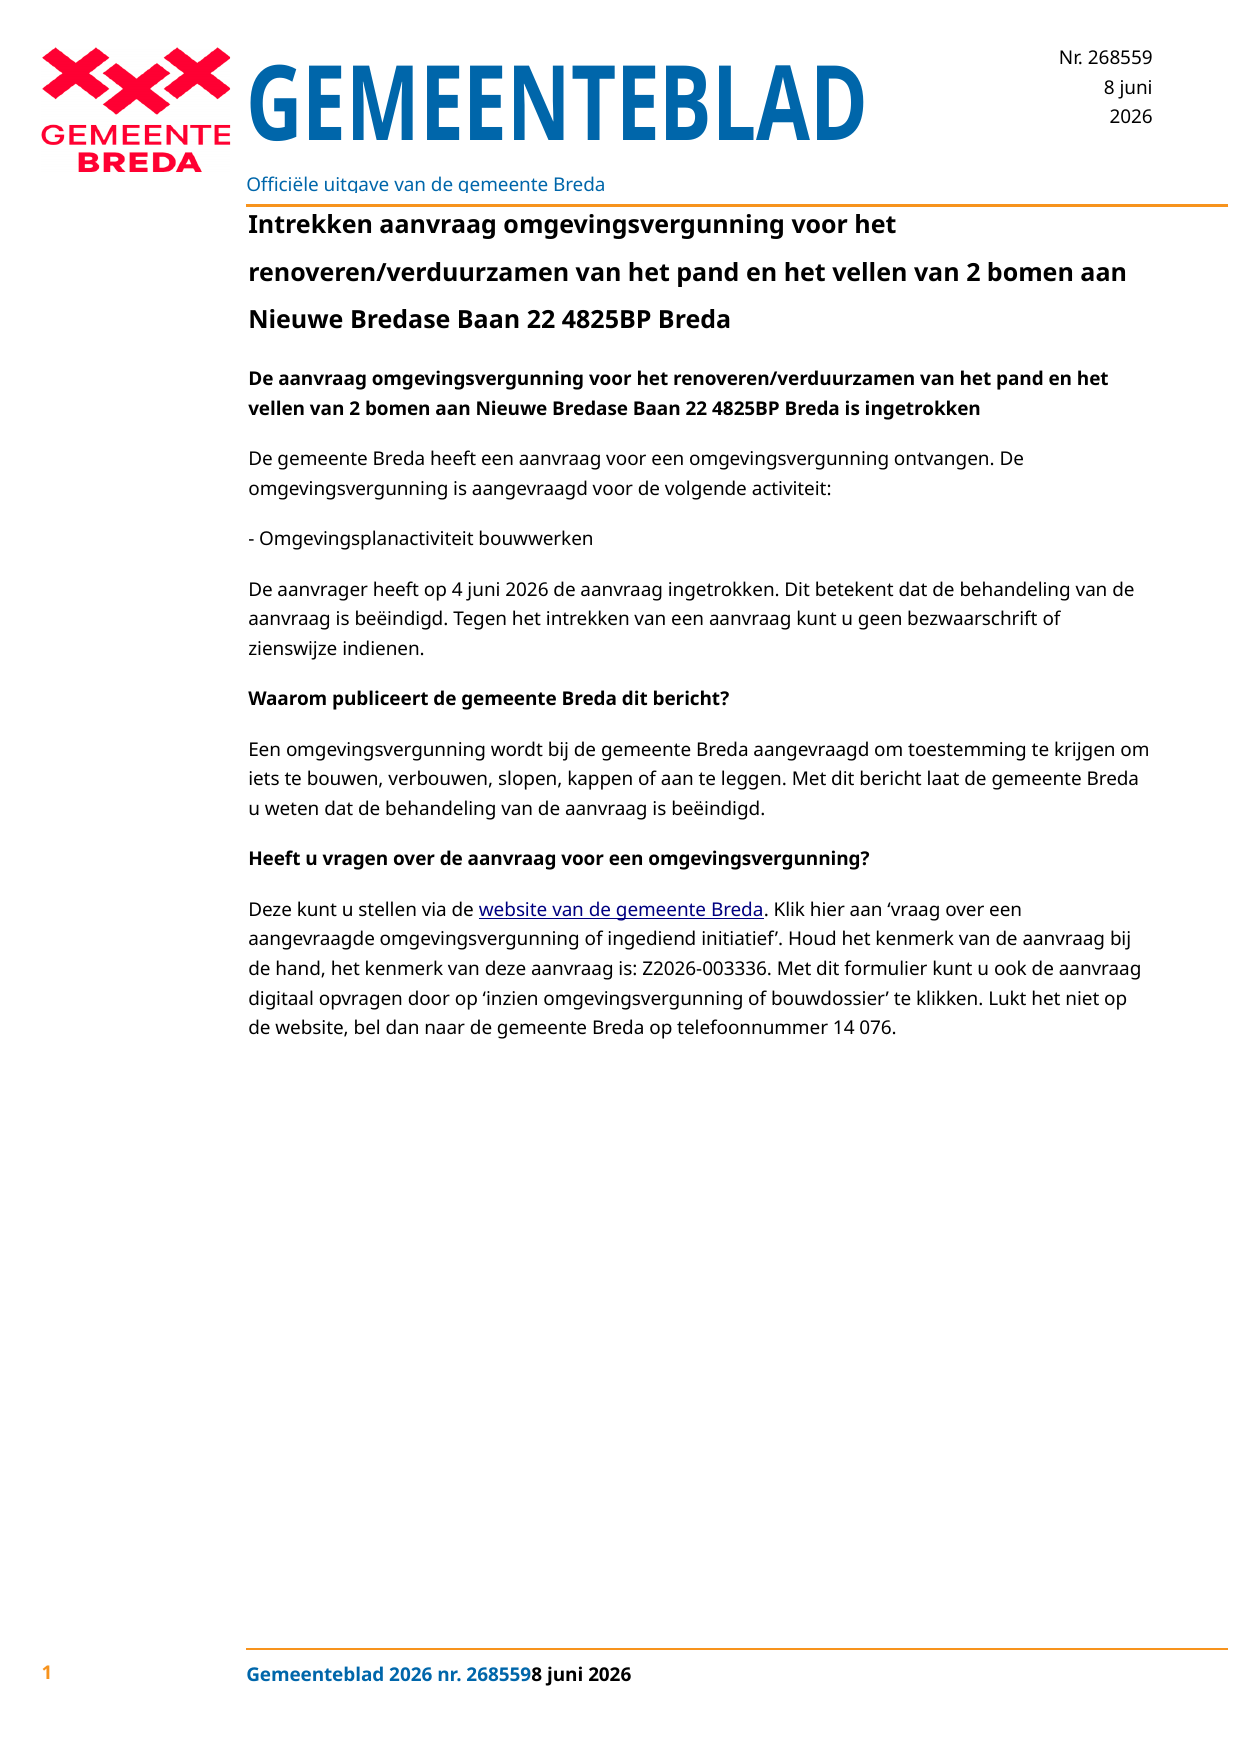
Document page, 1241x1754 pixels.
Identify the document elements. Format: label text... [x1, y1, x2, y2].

text De gemeente Breda heeft een aanvraag voor een omgevingsvergunning ontvangen. De omgevingsvergunning is aangevraagd voor de volgende activiteit: [248, 446, 1152, 501]
text De aanvraag omgevingsvergunning voor het renoveren/verduurzamen van het pand en het vellen van 2 bomen aan Nieuwe Bredase Baan 22 4825BP Breda is ingetrokken [248, 366, 1152, 421]
text Waarom publiceert de gemeente Breda dit bericht? [248, 686, 1152, 711]
text - Omgevingsplanactiviteit bouwwerken [248, 526, 1152, 551]
picture [41, 47, 231, 172]
text Intrekken aanvraag omgevingsvergunning voor het renoveren/verduurzamen van het pand en het vellen van 2 bomen aan Nieuwe Bredase Baan 22 4825BP Breda [248, 207, 1152, 336]
text Heeft u vragen over de aanvraag voor een omgevingsvergunning? [248, 846, 1152, 871]
text Deze kunt u stellen via de website van de gemeente Breda. Klik hier aan ‘vraag over een aangevraagde omgevingsvergunning of ingediend initiatief’. Houd het kenmerk van de aanvraag bij de hand, het kenmerk van deze aanvraag is: Z2026-003336. Met dit formulier kunt u ook de aanvraag digitaal opvragen door op ‘inzien omgevingsvergunning of bouwdossier’ te klikken. Lukt het niet op de website, bel dan naar de gemeente Breda op telefoonnummer 14 076. [248, 896, 1152, 1040]
text Een omgevingsvergunning wordt bij de gemeente Breda aangevraagd om toestemming te krijgen om iets te bouwen, verbouwen, slopen, kappen of aan te leggen. Met dit bericht laat de gemeente Breda u weten dat de behandeling van de aanvraag is beëindigd. [248, 736, 1152, 821]
text De aanvrager heeft op 4 juni 2026 de aanvraag ingetrokken. Dit betekent dat de behandeling van de aanvraag is beëindigd. Tegen het intrekken van een aanvraag kunt u geen bezwaarschrift of zienswijze indienen. [248, 576, 1152, 661]
